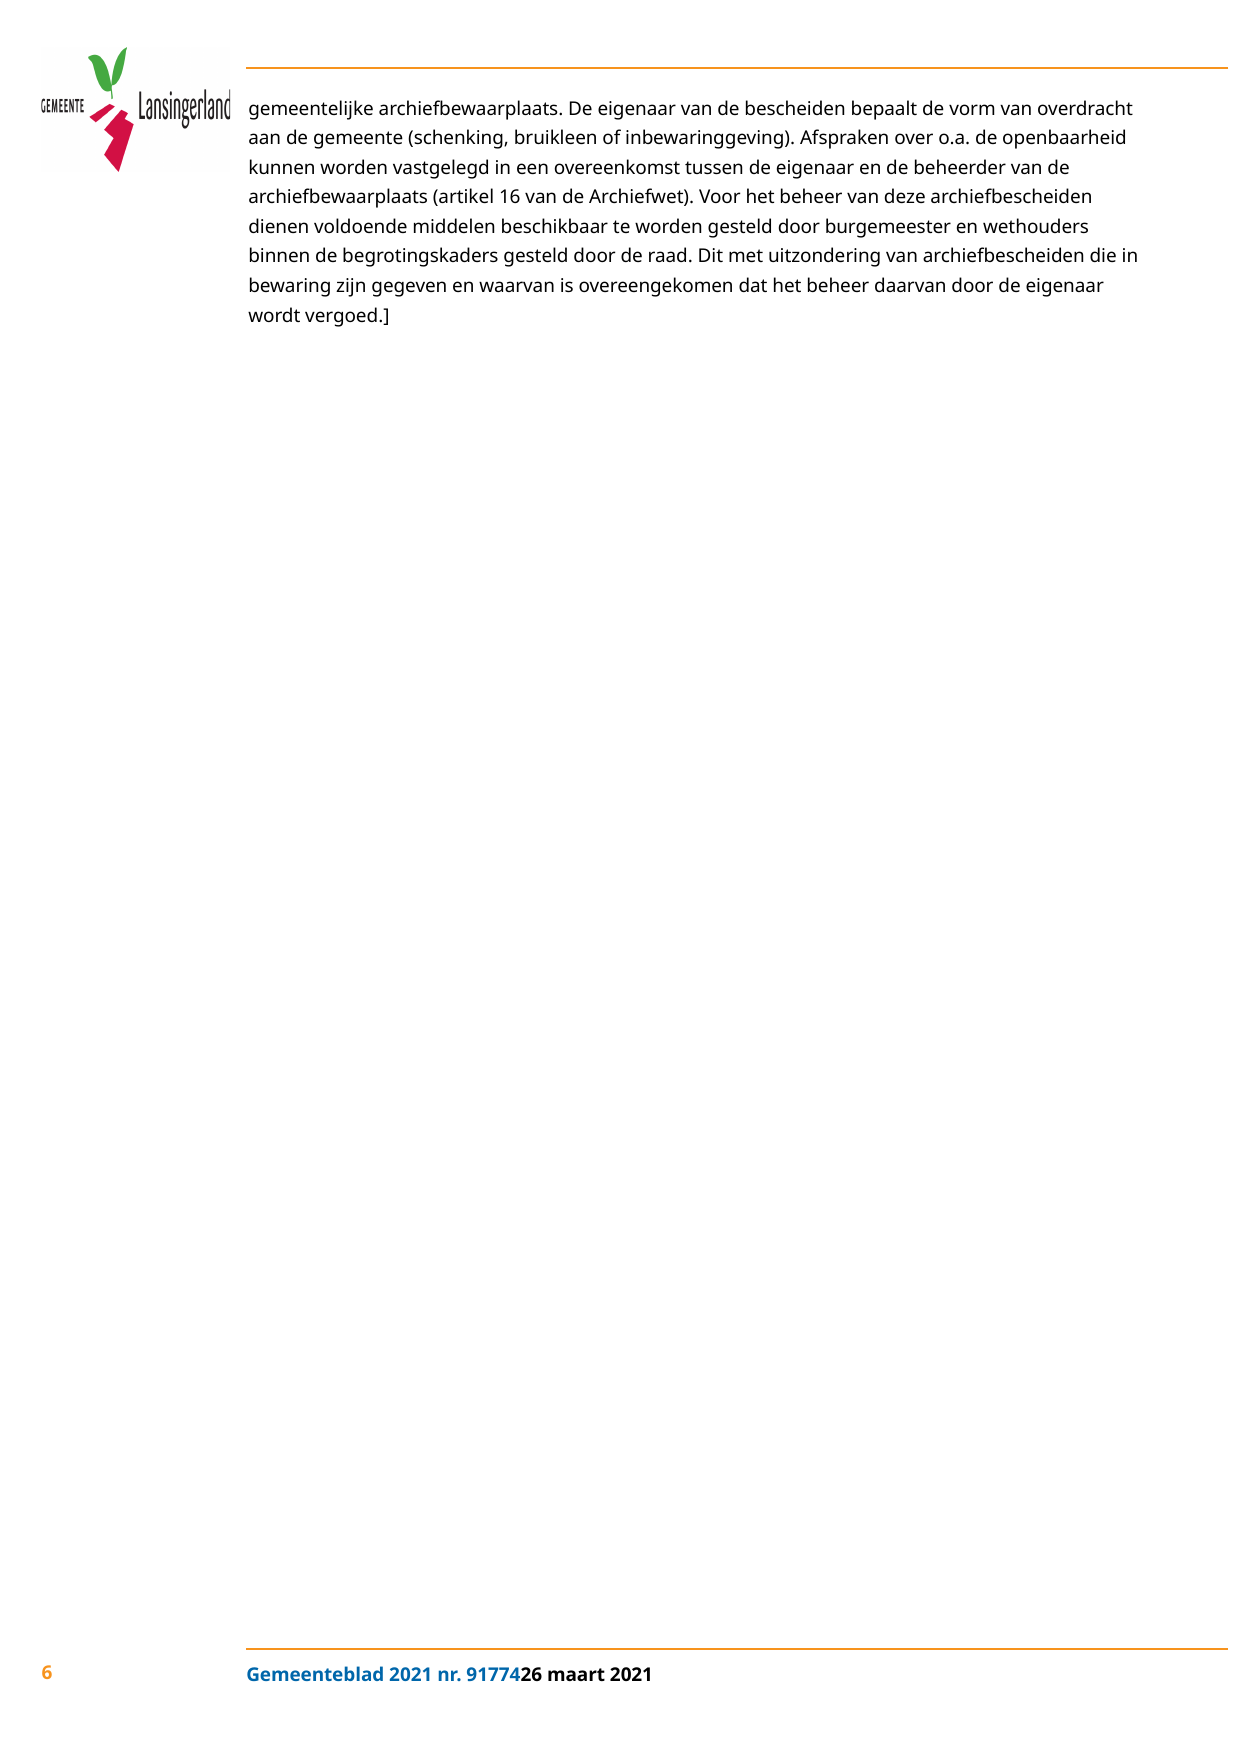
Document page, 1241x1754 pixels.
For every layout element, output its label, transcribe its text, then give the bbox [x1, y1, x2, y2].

text gemeentelijke archiefbewaarplaats. De eigenaar van de bescheiden bepaalt de vorm van overdracht aan de gemeente (schenking, bruikleen of inbewaringgeving). Afspraken over o.a. de openbaarheid kunnen worden vastgelegd in een overeenkomst tussen de eigenaar en de beheerder van de archiefbewaarplaats (artikel 16 van de Archiefwet). Voor het beheer van deze archiefbescheiden dienen voldoende middelen beschikbaar te worden gesteld door burgemeester en wethouders binnen de begrotingskaders gesteld door de raad. Dit met uitzondering van archiefbescheiden die in bewaring zijn gegeven en waarvan is overeengekomen dat het beheer daarvan door de eigenaar wordt vergoed.] [248, 95, 1152, 328]
picture [41, 47, 231, 172]
